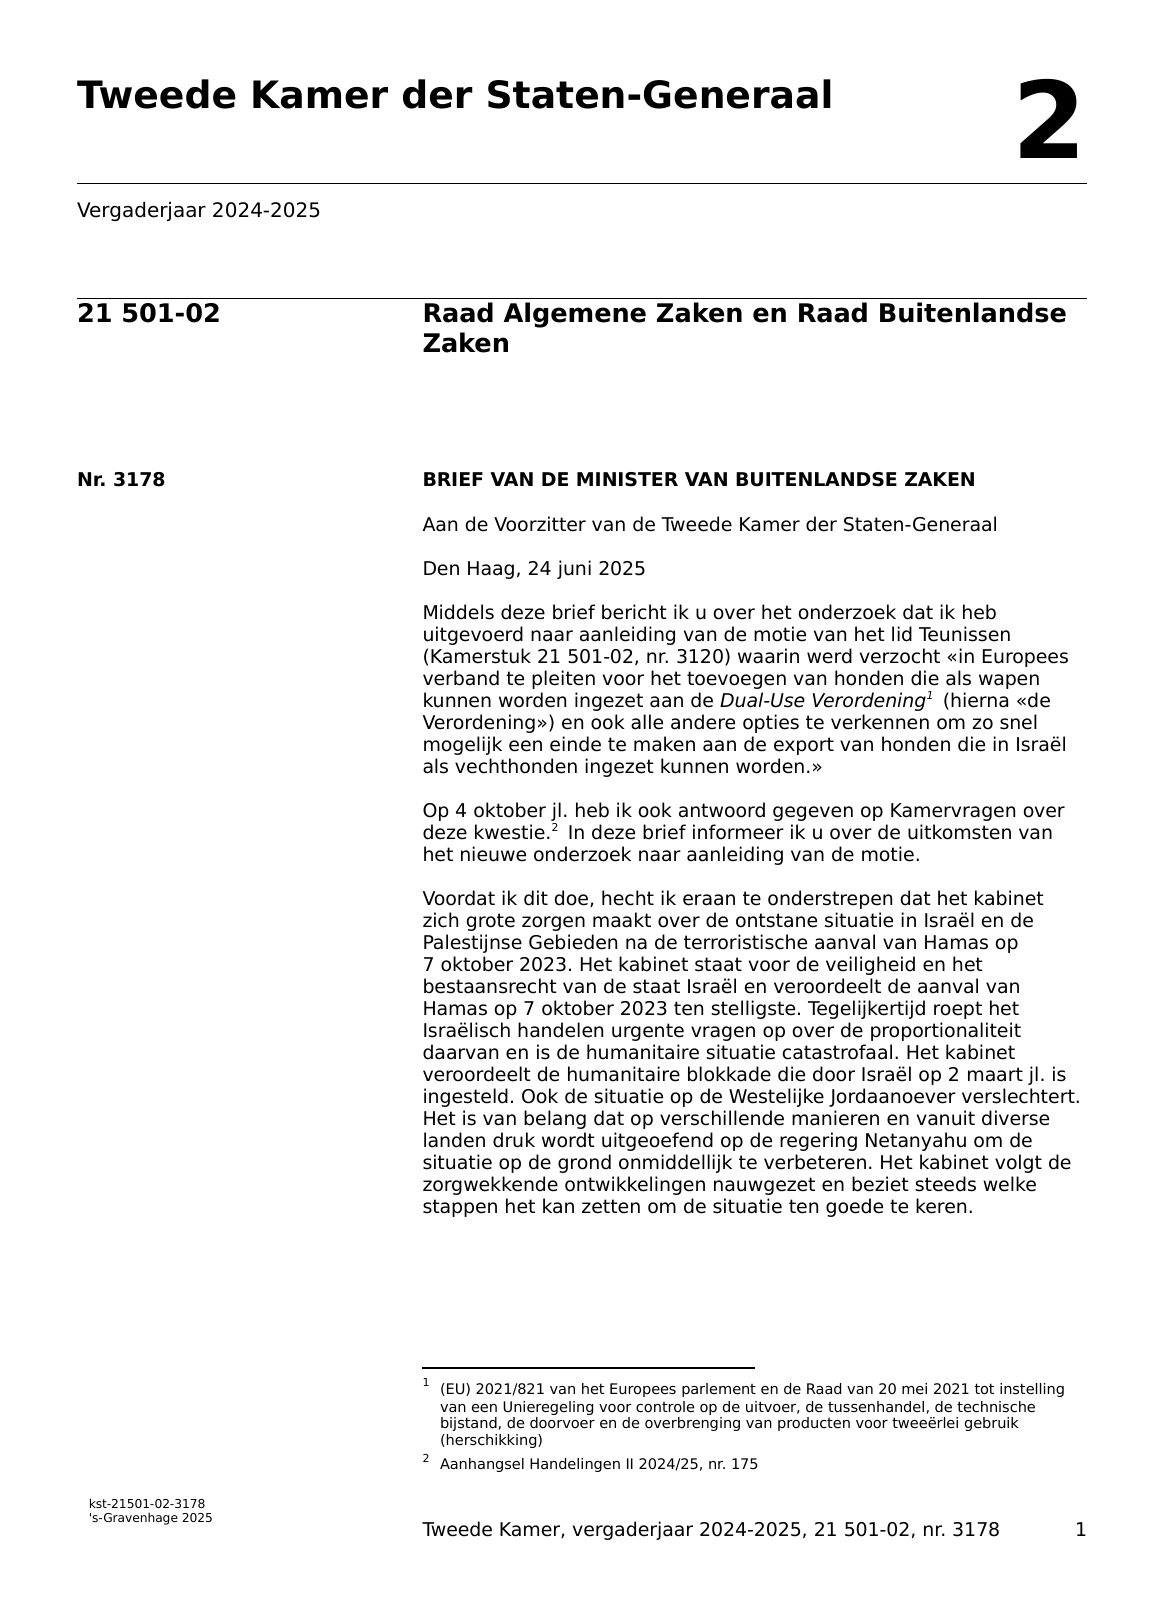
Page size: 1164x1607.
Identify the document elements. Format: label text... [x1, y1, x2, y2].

text (EU) 2021/821 van het Europees parlement en de Raad van 20 mei 2021 tot instelling van een Unieregeling voor controle op de uitvoer, de tussenhandel, de technische bijstand, de doorvoer en de overbrenging van producten voor tweeërlei gebruik (herschikking) [422, 1377, 1087, 1449]
text Den Haag, 24 juni 2025 [422, 558, 1087, 580]
text Op 4 oktober jl. heb ik ook antwoord gegeven op Kamervragen over deze kwestie. In deze brief informeer ik u over de uitkomsten van het nieuwe onderzoek naar aanleiding van de motie. [422, 800, 1087, 866]
text Voordat ik dit doe, hecht ik eraan te onderstrepen dat het kabinet zich grote zorgen maakt over de ontstane situatie in Israël en de Palestijnse Gebieden na de terroristische aanval van Hamas op 7 oktober 2023. Het kabinet staat voor de veiligheid en het bestaansrecht van de staat Israël en veroordeelt de aanval van Hamas op 7 oktober 2023 ten stelligste. Tegelijkertijd roept het Israëlisch handelen urgente vragen op over de proportionaliteit daarvan en is de humanitaire situatie catastrofaal. Het kabinet veroordeelt de humanitaire blokkade die door Israël op 2 maart jl. is ingesteld. Ook de situatie op de Westelijke Jordaanoever verslechtert. Het is van belang dat op verschillende manieren en vanuit diverse landen druk wordt uitgeoefend op de regering Netanyahu om de situatie op de grond onmiddellijk te verbeteren. Het kabinet volgt de zorgwekkende ontwikkelingen nauwgezet en beziet steeds welke stappen het kan zetten om de situatie ten goede te keren. [422, 888, 1087, 1218]
table_header Tweede Kamer der Staten-Generaal [77, 59, 886, 183]
text kst-21501-02-3178 [88, 1497, 323, 1511]
text Aanhangsel Handelingen II 2024/25, nr. 175 [422, 1452, 1087, 1474]
subtitle Nr. 3178 BRIEF VAN DE MINISTER VAN BUITENLANDSE ZAKEN [77, 469, 1087, 491]
text Middels deze brief bericht ik u over het onderzoek dat ik heb uitgevoerd naar aanleiding van de motie van het lid Teunissen (Kamerstuk 21 501-02, nr. 3120) waarin werd verzocht «in Europees verband te pleiten voor het toevoegen van honden die als wapen kunnen worden ingezet aan de Dual-Use Verordening (hierna «de Verordening») en ook alle andere opties te verkennen om zo snel mogelijk een einde te maken aan de export van honden die in Israël als vechthonden ingezet kunnen worden.» [422, 602, 1087, 778]
text 's-Gravenhage 2025 [88, 1511, 323, 1525]
subtitle 21 501-02 Raad Algemene Zaken en Raad Buitenlandse Zaken [77, 299, 1087, 358]
table_header 2 [886, 59, 1087, 183]
table_cell Vergaderjaar 2024-2025 [77, 184, 1087, 298]
text Aan de Voorzitter van de Tweede Kamer der Staten-Generaal [422, 513, 1087, 536]
